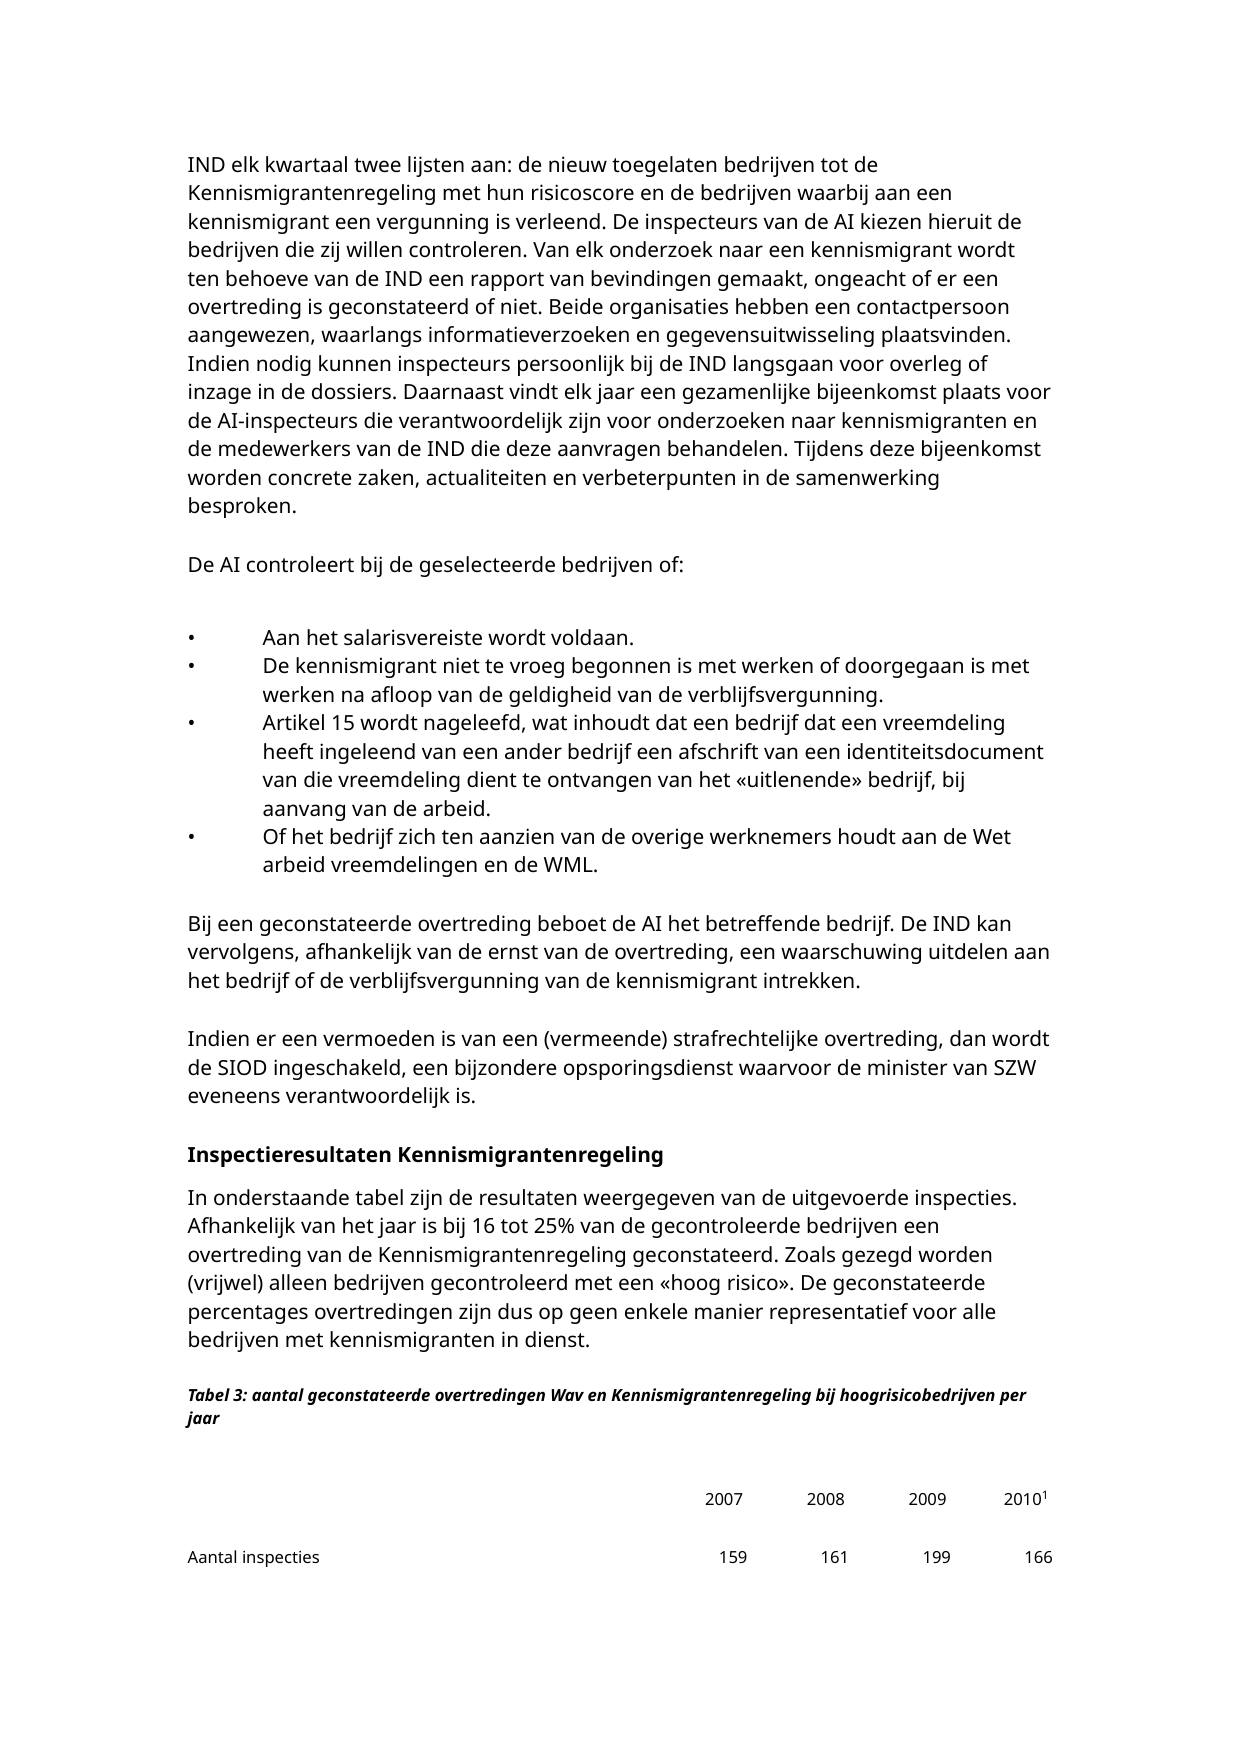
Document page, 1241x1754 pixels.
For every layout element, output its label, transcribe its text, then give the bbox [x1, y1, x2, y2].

table_cell 166 [951, 1546, 1053, 1598]
table_cell 199 [849, 1546, 951, 1598]
table_header 2008 [747, 1487, 849, 1546]
text Inspectieresultaten Kennismigrantenregeling [187, 1140, 1053, 1168]
list Aan het salarisvereiste wordt voldaan. [187, 623, 1053, 652]
table_cell Aantal inspecties [188, 1546, 645, 1598]
text Tabel 3: aantal geconstateerde overtredingen Wav en Kennismigrantenregeling bij hoogrisicobedrijven per jaar [187, 1384, 1053, 1429]
table_header 2007 [645, 1487, 747, 1546]
list Of het bedrijf zich ten aanzien van de overige werknemers houdt aan de Wet arbeid vreemdelingen en de WML. [187, 822, 1053, 879]
list De kennismigrant niet te vroeg begonnen is met werken of doorgegaan is met werken na afloop van de geldigheid van de verblijfsvergunning. [187, 652, 1053, 708]
table_header 20101 [951, 1487, 1053, 1546]
table_cell 161 [747, 1546, 849, 1598]
text IND elk kwartaal twee lijsten aan: de nieuw toegelaten bedrijven tot de Kennismigrantenregeling met hun risicoscore en de bedrijven waarbij aan een kennismigrant een vergunning is verleend. De inspecteurs van de AI kiezen hieruit de bedrijven die zij willen controleren. Van elk onderzoek naar een kennismigrant wordt ten behoeve van de IND een rapport van bevindingen gemaakt, ongeacht of er een overtreding is geconstateerd of niet. Beide organisaties hebben een contactpersoon aangewezen, waarlangs informatieverzoeken en gegevensuitwisseling plaatsvinden. Indien nodig kunnen inspecteurs persoonlijk bij de IND langsgaan voor overleg of inzage in de dossiers. Daarnaast vindt elk jaar een gezamenlijke bijeenkomst plaats voor de AI-inspecteurs die verantwoordelijk zijn voor onderzoeken naar kennismigranten en de medewerkers van de IND die deze aanvragen behandelen. Tijdens deze bijeenkomst worden concrete zaken, actualiteiten en verbeterpunten in de samenwerking besproken. [187, 150, 1053, 520]
text Bij een geconstateerde overtreding beboet de AI het betreffende bedrijf. De IND kan vervolgens, afhankelijk van de ernst van de overtreding, een waarschuwing uitdelen aan het bedrijf of de verblijfsvergunning van de kennismigrant intrekken. [187, 909, 1053, 994]
list Artikel 15 wordt nageleefd, wat inhoudt dat een bedrijf dat een vreemdeling heeft ingeleend van een ander bedrijf een afschrift van een identiteitsdocument van die vreemdeling dient te ontvangen van het «uitlenende» bedrijf, bij aanvang van de arbeid. [187, 708, 1053, 822]
table_header 2009 [849, 1487, 951, 1546]
table_header [188, 1487, 645, 1546]
text In onderstaande tabel zijn de resultaten weergegeven van de uitgevoerde inspecties. Afhankelijk van het jaar is bij 16 tot 25% van de gecontroleerde bedrijven een overtreding van de Kennismigrantenregeling geconstateerd. Zoals gezegd worden (vrijwel) alleen bedrijven gecontroleerd met een «hoog risico». De geconstateerde percentages overtredingen zijn dus op geen enkele manier representatief voor alle bedrijven met kennismigranten in dienst. [187, 1183, 1053, 1354]
text Indien er een vermoeden is van een (vermeende) strafrechtelijke overtreding, dan wordt de SIOD ingeschakeld, een bijzondere opsporingsdienst waarvoor de minister van SZW eveneens verantwoordelijk is. [187, 1024, 1053, 1110]
table_cell 159 [645, 1546, 747, 1598]
text De AI controleert bij de geselecteerde bedrijven of: [187, 550, 1053, 578]
